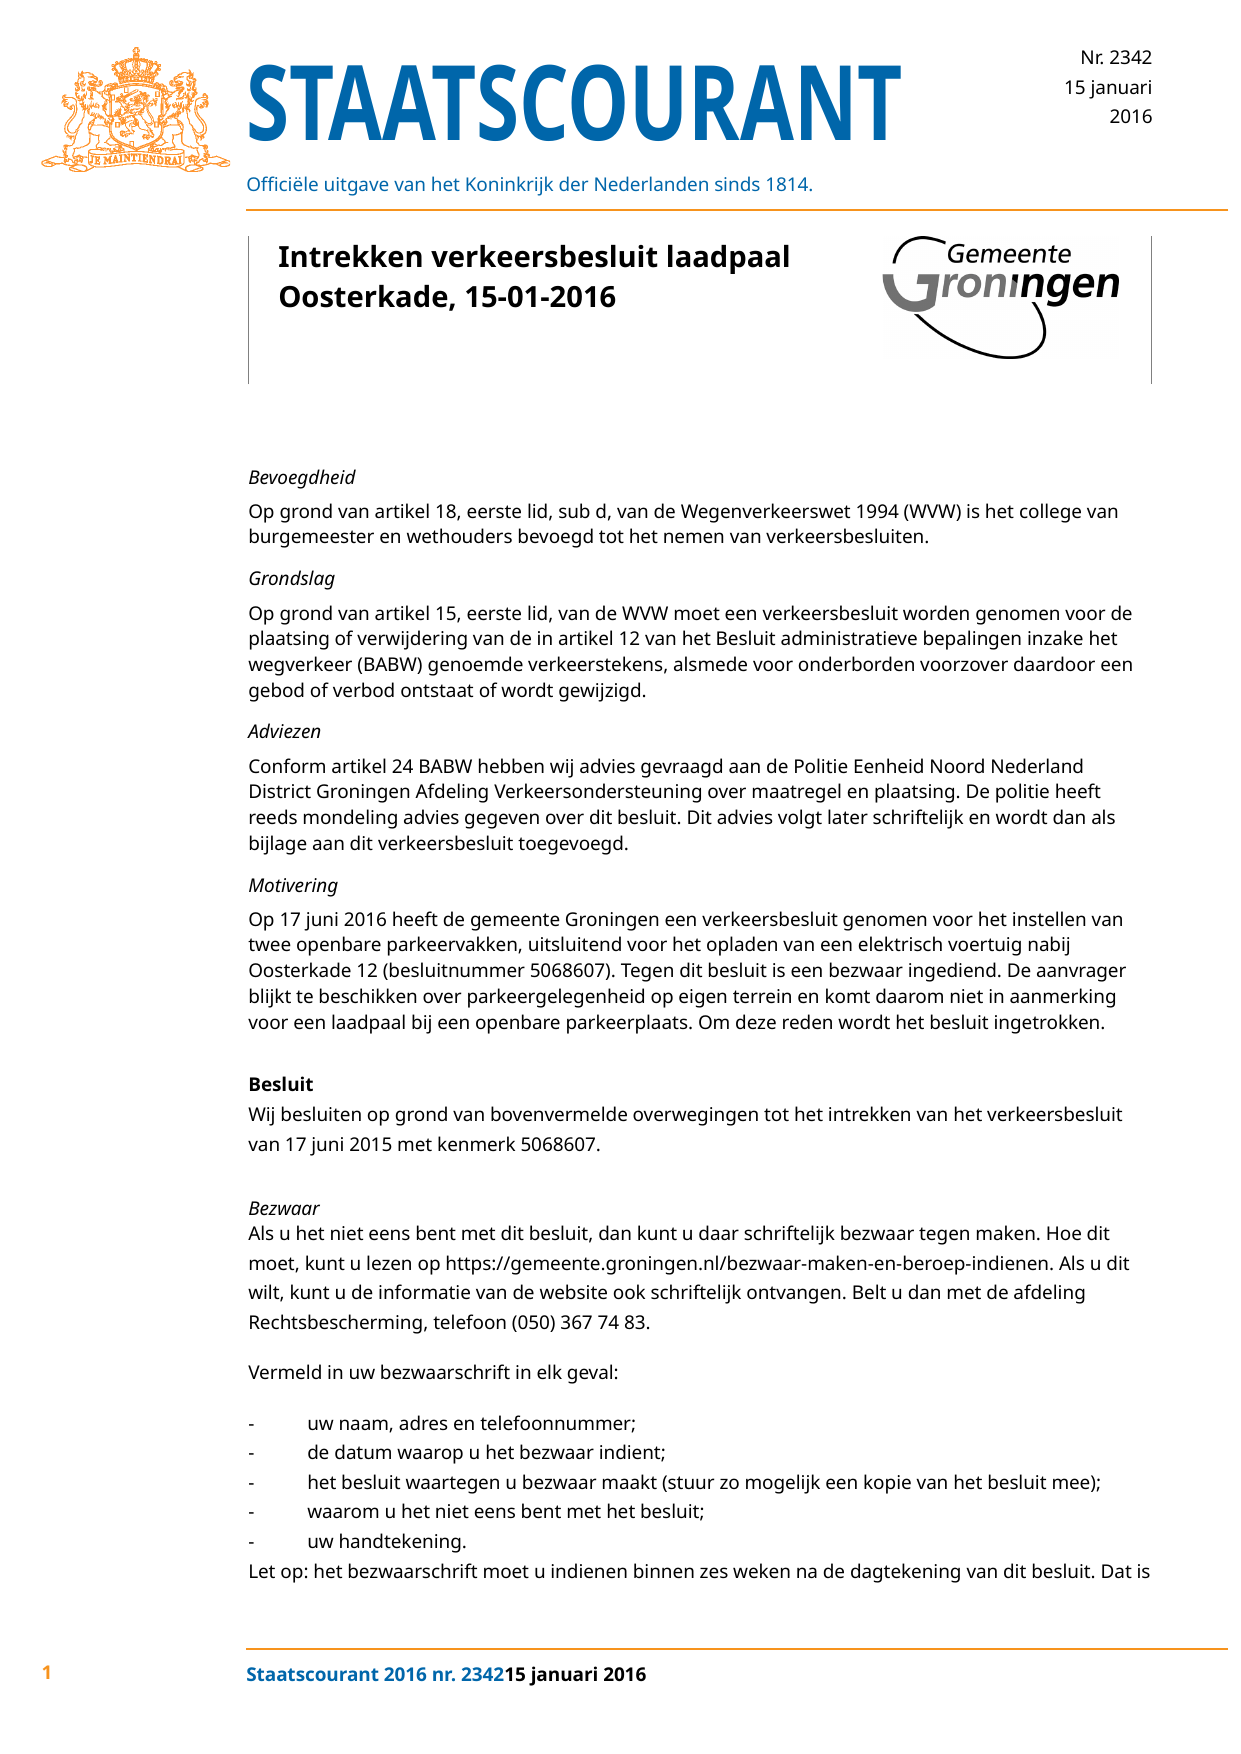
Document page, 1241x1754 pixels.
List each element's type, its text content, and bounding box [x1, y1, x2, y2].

text Motivering [248, 872, 1152, 898]
text Besluit [248, 1072, 1152, 1097]
text Op grond van artikel 15, eerste lid, van de WVW moet een verkeersbesluit worden genomen voor de plaatsing of verwijdering van de in artikel 12 van het Besluit administratieve bepalingen inzake het wegverkeer (BABW) genoemde verkeerstekens, alsmede voor onderborden voorzover daardoor een gebod of verbod ontstaat of wordt gewijzigd. [248, 600, 1152, 703]
text Conform artikel 24 BABW hebben wij advies gevraagd aan de Politie Eenheid Noord Nederland District Groningen Afdeling Verkeersondersteuning over maatregel en plaatsing. De politie heeft reeds mondeling advies gegeven over dit besluit. Dit advies volgt later schriftelijk en wordt dan als bijlage aan dit verkeersbesluit toegevoegd. [248, 753, 1152, 856]
table_header Intrekken verkeersbesluit laadpaal Oosterkade, 15-01-2016 [249, 236, 850, 384]
text Bevoegdheid [248, 464, 1152, 490]
picture [882, 236, 1119, 359]
text Wij besluiten op grond van bovenvermelde overwegingen tot het intrekken van het verkeersbesluit van 17 juni 2015 met kenmerk 5068607. [248, 1101, 1152, 1156]
text Let op: het bezwaarschrift moet u indienen binnen zes weken na de dagtekening van dit besluit. Dat is [248, 1558, 1152, 1584]
text Op grond van artikel 18, eerste lid, sub d, van de Wegenverkeerswet 1994 (WVW) is het college van burgemeester en wethouders bevoegd tot het nemen van verkeersbesluiten. [248, 498, 1152, 549]
text Adviezen [248, 719, 1152, 744]
text Als u het niet eens bent met dit besluit, dan kunt u daar schriftelijk bezwaar tegen maken. Hoe dit moet, kunt u lezen op https://gemeente.groningen.nl/bezwaar-maken-en-beroep-indienen. Als u dit wilt, kunt u de informatie van de website ook schriftelijk ontvangen. Belt u dan met de afdeling Rechtsbescherming, telefoon (050) 367 74 83. [248, 1220, 1152, 1335]
list uw naam, adres en telefoonnummer; [248, 1410, 1152, 1436]
text Op 17 juni 2016 heeft de gemeente Groningen een verkeersbesluit genomen voor het instellen van twee openbare parkeervakken, uitsluitend voor het opladen van een elektrisch voertuig nabij Oosterkade 12 (besluitnummer 5068607). Tegen dit besluit is een bezwaar ingediend. De aanvrager blijkt te beschikken over parkeergelegenheid op eigen terrein en komt daarom niet in aanmerking voor een laadpaal bij een openbare parkeerplaats. Om deze reden wordt het besluit ingetrokken. [248, 906, 1152, 1034]
table_header [850, 359, 1151, 384]
text Bezwaar [248, 1195, 1152, 1220]
list waarom u het niet eens bent met het besluit; [248, 1499, 1152, 1524]
list het besluit waartegen u bezwaar maakt (stuur zo mogelijk een kopie van het besluit mee); [248, 1469, 1152, 1495]
picture [41, 47, 231, 172]
table_header [850, 236, 882, 358]
text Vermeld in uw bezwaarschrift in elk geval: [248, 1359, 1152, 1385]
table_header [1119, 236, 1151, 358]
list de datum waarop u het bezwaar indient; [248, 1439, 1152, 1465]
text Grondslag [248, 566, 1152, 591]
list uw handtekening. [248, 1528, 1152, 1554]
